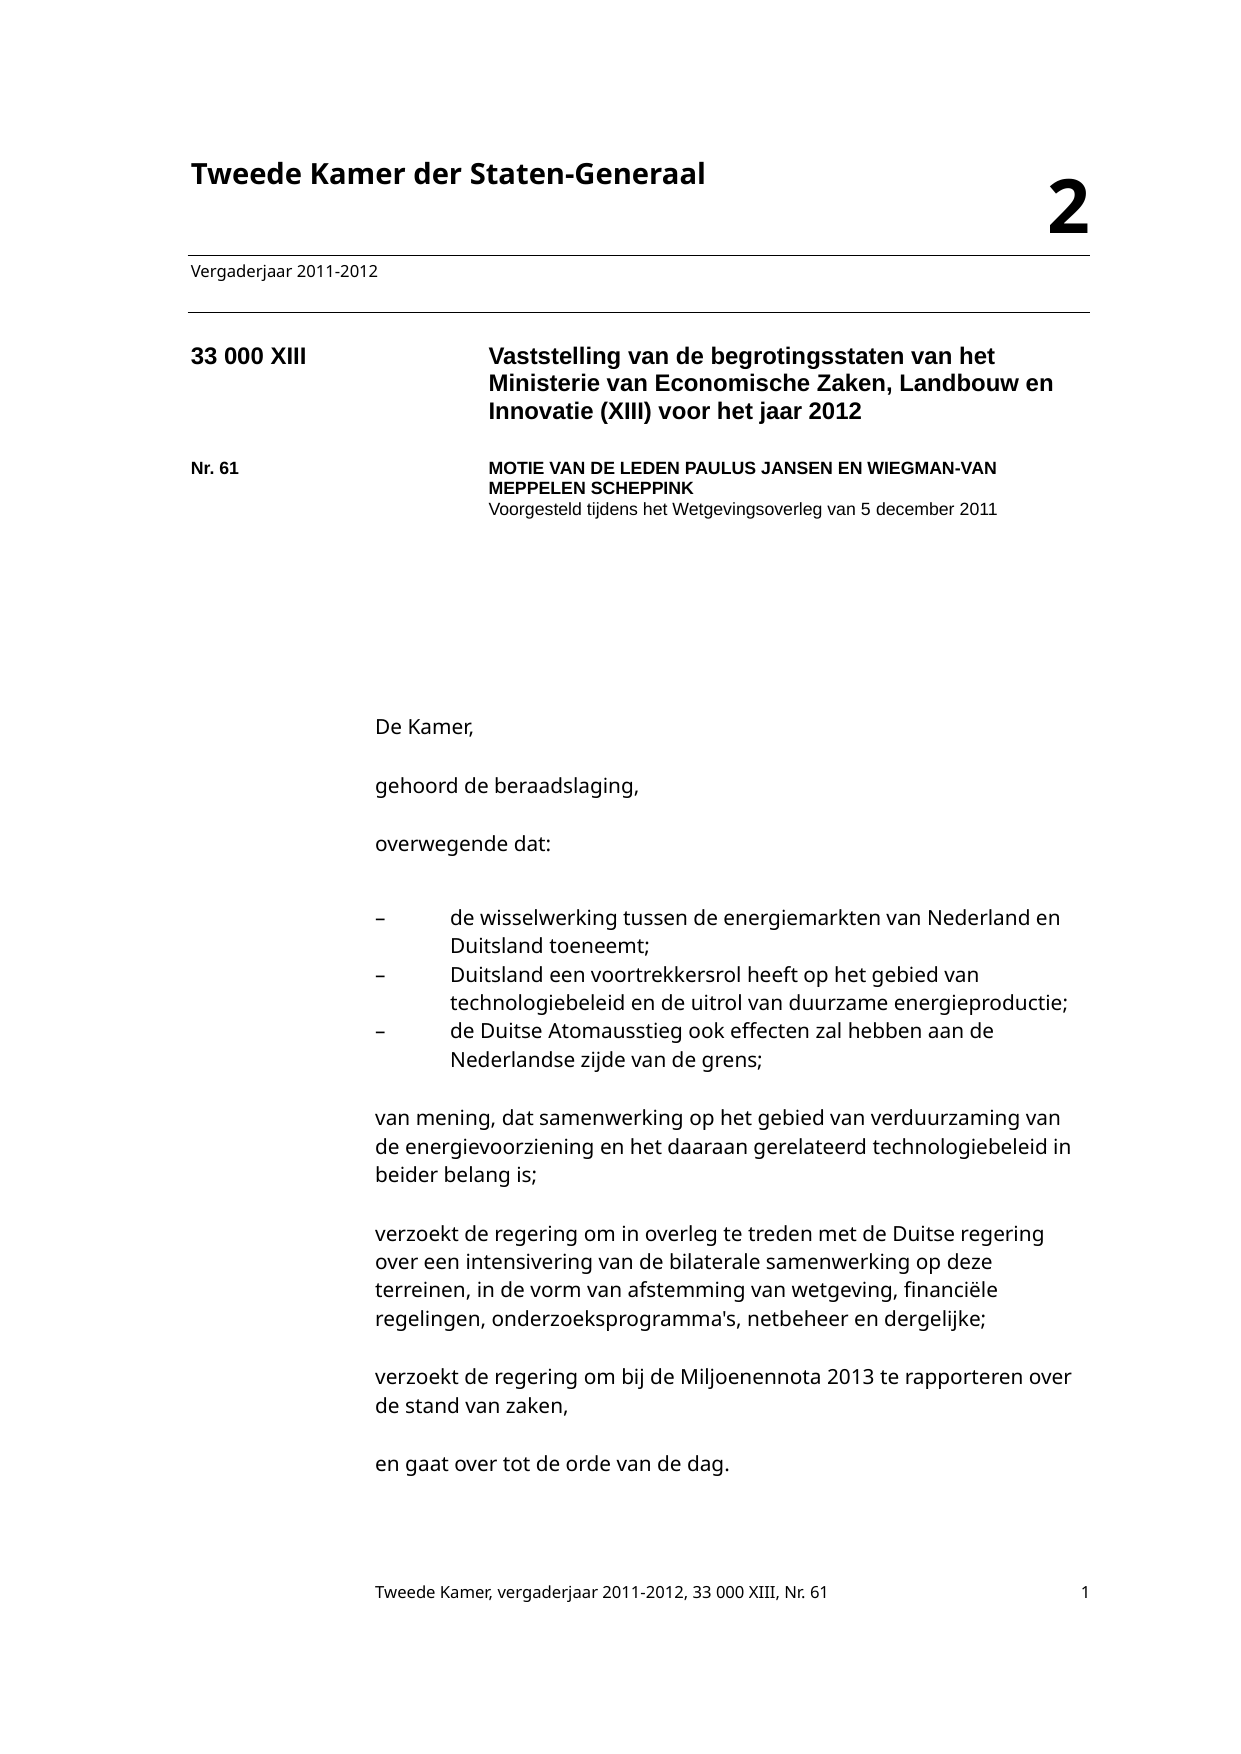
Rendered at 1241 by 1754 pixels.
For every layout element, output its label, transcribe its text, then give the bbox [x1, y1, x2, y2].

table_header 2 [910, 150, 1090, 255]
text verzoekt de regering om bij de Miljoenennota 2013 te rapporteren over de stand van zaken, [375, 1362, 1090, 1419]
table_cell Vaststelling van de begrotingsstaten van het Ministerie van Economische Zaken, Landbouw en Innovatie (XIII) voor het jaar 2012 [485, 339, 1090, 454]
list Duitsland een voortrekkersrol heeft op het gebied van technologiebeleid en de uitrol van duurzame energieproductie; [375, 960, 1090, 1017]
list de Duitse Atomausstieg ook effecten zal hebben aan de Nederlandse zijde van de grens; [375, 1017, 1090, 1073]
table_cell 33 000 XIII [188, 339, 485, 454]
table_cell Vergaderjaar 2011-2012 [188, 256, 485, 312]
text overwegende dat: [375, 829, 1090, 858]
list de wisselwerking tussen de energiemarkten van Nederland en Duitsland toeneemt; [375, 903, 1090, 960]
table_cell MOTIE VAN DE LEDEN PAULUS JANSEN EN WIEGMAN-VAN MEPPELEN SCHEPPINK Voorgesteld tijdens het Wetgevingsoverleg van 5 december 2011 [485, 455, 1090, 594]
text gehoord de beraadslaging, [375, 771, 1090, 799]
text van mening, dat samenwerking op het gebied van verduurzaming van de energievoorziening en het daaraan gerelateerd technologiebeleid in beider belang is; [375, 1103, 1090, 1189]
text verzoekt de regering om in overleg te treden met de Duitse regering over een intensivering van de bilaterale samenwerking op deze terreinen, in de vorm van afstemming van wetgeving, financiële regelingen, onderzoeksprogramma's, netbeheer en dergelijke; [375, 1219, 1090, 1332]
text De Kamer, [375, 712, 1090, 741]
table_cell [188, 313, 485, 339]
table_cell [485, 313, 1090, 339]
table_header Tweede Kamer der Staten-Generaal [188, 150, 909, 255]
table_cell [485, 256, 1090, 312]
table_cell Nr. 61 [188, 455, 485, 594]
text en gaat over tot de orde van de dag. [375, 1449, 1090, 1478]
